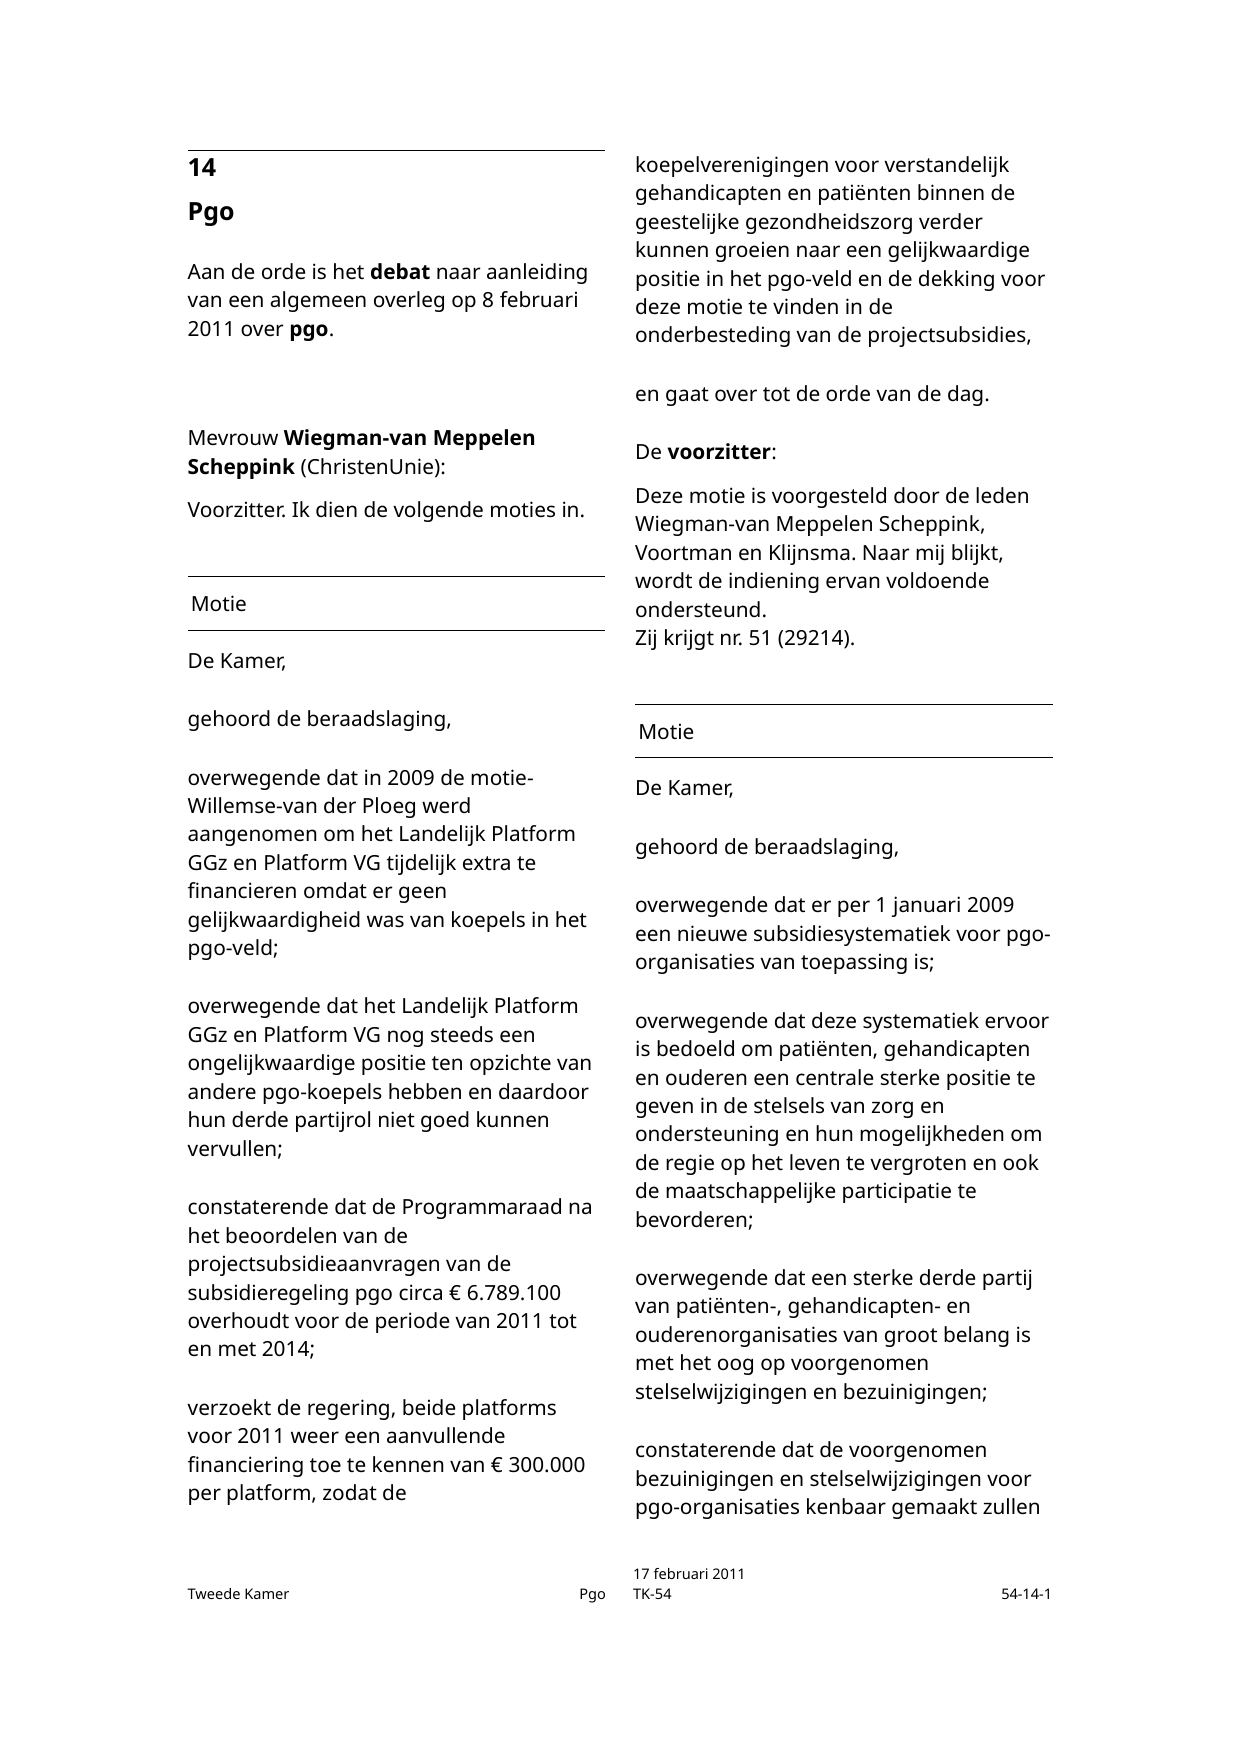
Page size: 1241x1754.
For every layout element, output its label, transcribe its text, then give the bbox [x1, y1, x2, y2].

text overwegende dat het Landelijk Platform GGz en Platform VG nog steeds een ongelijkwaardige positie ten opzichte van andere pgo-koepels hebben en daardoor hun derde partijrol niet goed kunnen vervullen; [187, 992, 605, 1162]
subtitle Motie [187, 577, 605, 631]
text overwegende dat in 2009 de motie-Willemse-van der Ploeg werd aangenomen om het Landelijk Platform GGz en Platform VG tijdelijk extra te financieren omdat er geen gelijkwaardigheid was van koepels in het pgo-veld; [187, 763, 605, 962]
text De Kamer, [187, 646, 605, 674]
text Mevrouw Wiegman-van Meppelen Scheppink (ChristenUnie): [187, 423, 605, 480]
text Pgo [187, 193, 605, 227]
text en gaat over tot de orde van de dag. [635, 379, 1053, 407]
text Zij krijgt nr. 51 (29214). [635, 623, 1053, 652]
text Voorzitter. Ik dien de volgende moties in. [187, 495, 605, 524]
text De Kamer, [635, 773, 1053, 802]
text De voorzitter: [635, 437, 1053, 466]
text 14 [187, 151, 605, 184]
text constaterende dat de voorgenomen bezuinigingen en stelselwijzigingen voor pgo-organisaties kenbaar gemaakt zullen [635, 1435, 1053, 1521]
text Deze motie is voorgesteld door de leden Wiegman-van Meppelen Scheppink, Voortman en Klijnsma. Naar mij blijkt, wordt de indiening ervan voldoende ondersteund. [635, 481, 1053, 623]
text gehoord de beraadslaging, [635, 832, 1053, 860]
text constaterende dat de Programmaraad na het beoordelen van de projectsubsidieaanvragen van de subsidieregeling pgo circa € 6.789.100 overhoudt voor de periode van 2011 tot en met 2014; [187, 1192, 605, 1363]
text verzoekt de regering, beide platforms voor 2011 weer een aanvullende financiering toe te kennen van € 300.000 per platform, zodat de [187, 1393, 605, 1507]
subtitle Motie [635, 705, 1053, 757]
text overwegende dat deze systematiek ervoor is bedoeld om patiënten, gehandicapten en ouderen een centrale sterke positie te geven in de stelsels van zorg en ondersteuning en hun mogelijkheden om de regie op het leven te vergroten en ook de maatschappelijke participatie te bevorderen; [635, 1006, 1053, 1233]
text gehoord de beraadslaging, [187, 704, 605, 733]
text Aan de orde is het debat naar aanleiding van een algemeen overleg op 8 februari 2011 over pgo. [187, 257, 605, 342]
text overwegende dat er per 1 januari 2009 een nieuwe subsidiesystematiek voor pgo-organisaties van toepassing is; [635, 890, 1053, 976]
text koepelverenigingen voor verstandelijk gehandicapten en patiënten binnen de geestelijke gezondheidszorg verder kunnen groeien naar een gelijkwaardige positie in het pgo-veld en de dekking voor deze motie te vinden in de onderbesteding van de projectsubsidies, [635, 150, 1053, 349]
text overwegende dat een sterke derde partij van patiënten-, gehandicapten- en ouderenorganisaties van groot belang is met het oog op voorgenomen stelselwijzigingen en bezuinigingen; [635, 1263, 1053, 1405]
text  [187, 372, 605, 401]
